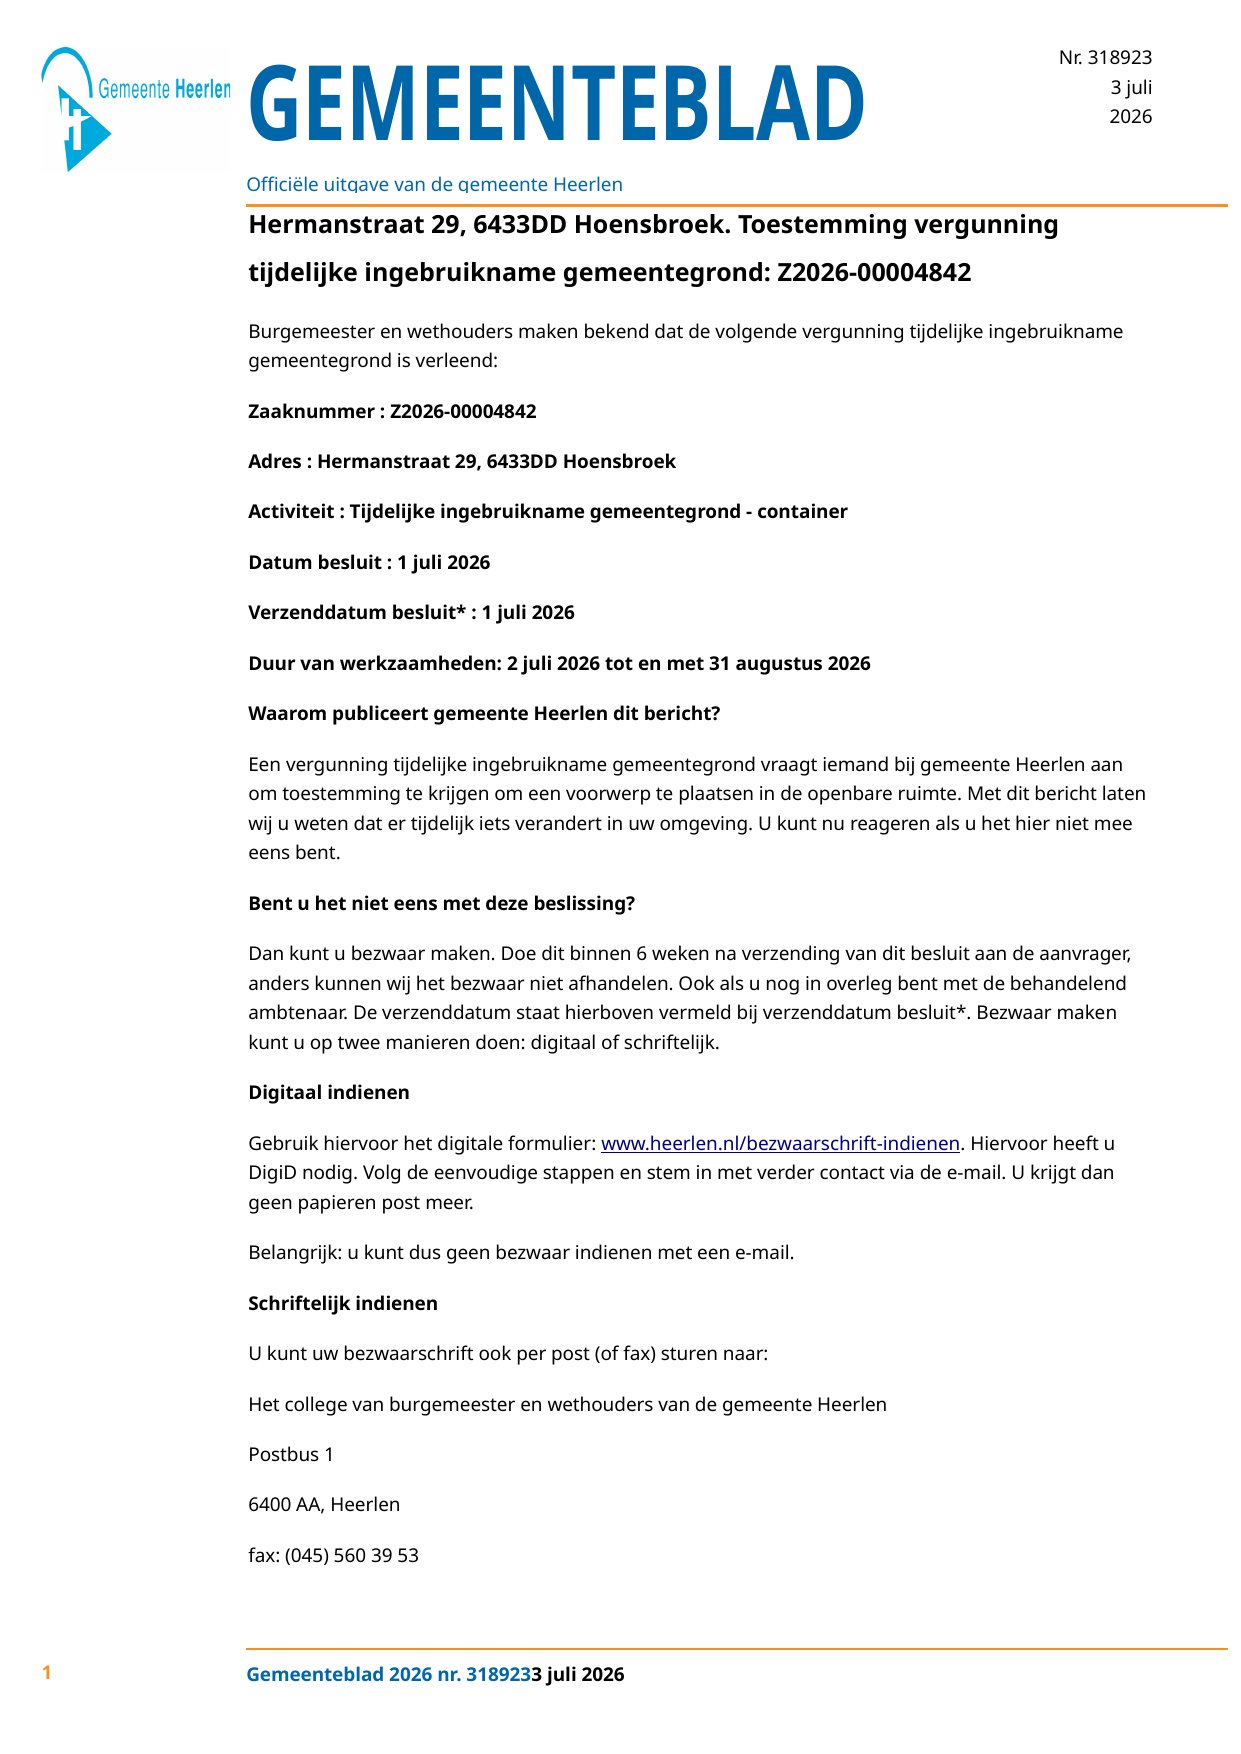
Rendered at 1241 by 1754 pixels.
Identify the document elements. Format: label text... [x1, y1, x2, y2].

text Postbus 1 [248, 1441, 1152, 1467]
text Zaaknummer : Z2026-00004842 [248, 398, 1152, 424]
text 6400 AA, Heerlen [248, 1492, 1152, 1517]
picture [41, 47, 59, 70]
text Hermanstraat 29, 6433DD Hoensbroek. Toestemming vergunning tijdelijke ingebruikname gemeentegrond: Z2026-00004842 [248, 207, 1152, 288]
text Bent u het niet eens met deze beslissing? [248, 890, 1152, 916]
text Burgemeester en wethouders maken bekend dat de volgende vergunning tijdelijke ingebruikname gemeentegrond is verleend: [248, 318, 1152, 373]
text fax: (045) 560 39 53 [248, 1542, 1152, 1568]
text Activiteit : Tijdelijke ingebruikname gemeentegrond - container [248, 499, 1152, 524]
text Digitaal indienen [248, 1079, 1152, 1105]
text Schriftelijk indienen [248, 1290, 1152, 1316]
text U kunt uw bezwaarschrift ook per post (of fax) sturen naar: [248, 1340, 1152, 1366]
text Het college van burgemeester en wethouders van de gemeente Heerlen [248, 1391, 1152, 1417]
text Duur van werkzaamheden: 2 juli 2026 tot en met 31 augustus 2026 [248, 650, 1152, 676]
text Waarom publiceert gemeente Heerlen dit bericht? [248, 700, 1152, 726]
text Belangrijk: u kunt dus geen bezwaar indienen met een e-mail. [248, 1239, 1152, 1265]
text Gebruik hiervoor het digitale formulier: www.heerlen.nl/bezwaarschrift-indienen. Hiervoor heeft u DigiD nodig. Volg de eenvoudige stappen en stem in met verder contact via de e-mail. U krijgt dan geen papieren post meer. [248, 1130, 1152, 1215]
text Verzenddatum besluit* : 1 juli 2026 [248, 599, 1152, 625]
text Adres : Hermanstraat 29, 6433DD Hoensbroek [248, 448, 1152, 474]
text Datum besluit : 1 juli 2026 [248, 549, 1152, 575]
text Dan kunt u bezwaar maken. Doe dit binnen 6 weken na verzending van dit besluit aan de aanvrager, anders kunnen wij het bezwaar niet afhandelen. Ook als u nog in overleg bent met de behandelend ambtenaar. De verzenddatum staat hierboven vermeld bij verzenddatum besluit*. Bezwaar maken kunt u op twee manieren doen: digitaal of schriftelijk. [248, 940, 1152, 1055]
picture [41, 47, 231, 172]
text Een vergunning tijdelijke ingebruikname gemeentegrond vraagt iemand bij gemeente Heerlen aan om toestemming te krijgen om een voorwerp te plaatsen in de openbare ruimte. Met dit bericht laten wij u weten dat er tijdelijk iets verandert in uw omgeving. U kunt nu reageren als u het hier niet mee eens bent. [248, 751, 1152, 865]
